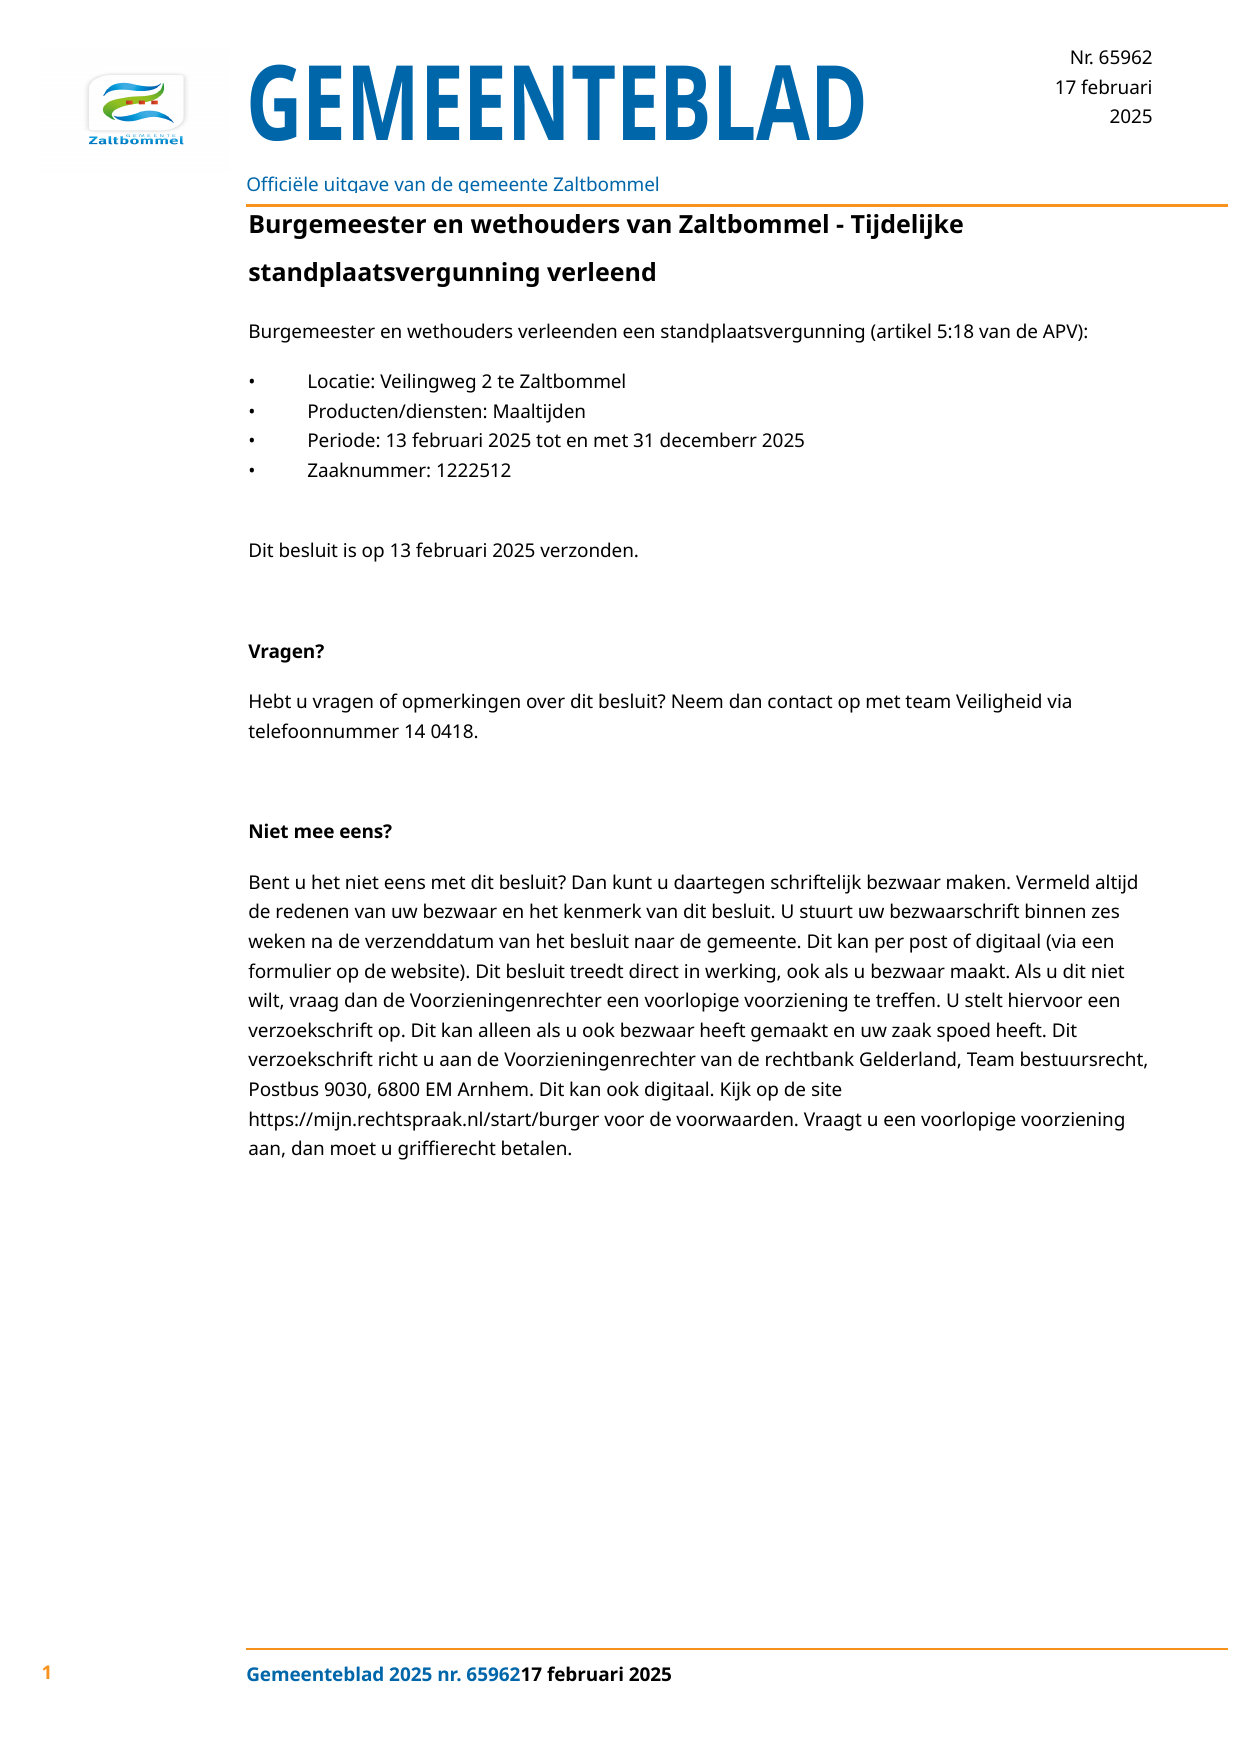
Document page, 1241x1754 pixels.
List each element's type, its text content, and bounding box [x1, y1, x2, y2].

text Hebt u vragen of opmerkingen over dit besluit? Neem dan contact op met team Veiligheid via telefoonnummer 14 0418. [248, 688, 1152, 744]
text Dit besluit is op 13 februari 2025 verzonden. [248, 537, 1152, 563]
text Vragen? [248, 638, 1152, 664]
list Zaaknummer: 1222512 [248, 457, 1152, 483]
text Bent u het niet eens met dit besluit? Dan kunt u daartegen schriftelijk bezwaar maken. Vermeld altijd de redenen van uw bezwaar en het kenmerk van dit besluit. U stuurt uw bezwaarschrift binnen zes weken na de verzenddatum van het besluit naar de gemeente. Dit kan per post of digitaal (via een formulier op de website). Dit besluit treedt direct in werking, ook als u bezwaar maakt. Als u dit niet wilt, vraag dan de Voorzieningenrechter een voorlopige voorziening te treffen. U stelt hiervoor een verzoekschrift op. Dit kan alleen als u ook bezwaar heeft gemaakt en uw zaak spoed heeft. Dit verzoekschrift richt u aan de Voorzieningenrechter van de rechtbank Gelderland, Team bestuursrecht, Postbus 9030, 6800 EM Arnhem. Dit kan ook digitaal. Kijk op de site https://mijn.rechtspraak.nl/start/burger voor de voorwaarden. Vraagt u een voorlopige voorziening aan, dan moet u griffierecht betalen. [248, 869, 1152, 1161]
list Locatie: Veilingweg 2 te Zaltbommel [248, 368, 1152, 394]
list Producten/diensten: Maaltijden [248, 398, 1152, 424]
text Burgemeester en wethouders verleenden een standplaatsvergunning (artikel 5:18 van de APV): [248, 318, 1152, 344]
text Burgemeester en wethouders van Zaltbommel - Tijdelijke standplaatsvergunning verleend [248, 207, 1152, 288]
picture [41, 47, 231, 172]
list Periode: 13 februari 2025 tot en met 31 decemberr 2025 [248, 427, 1152, 453]
text Niet mee eens? [248, 819, 1152, 844]
